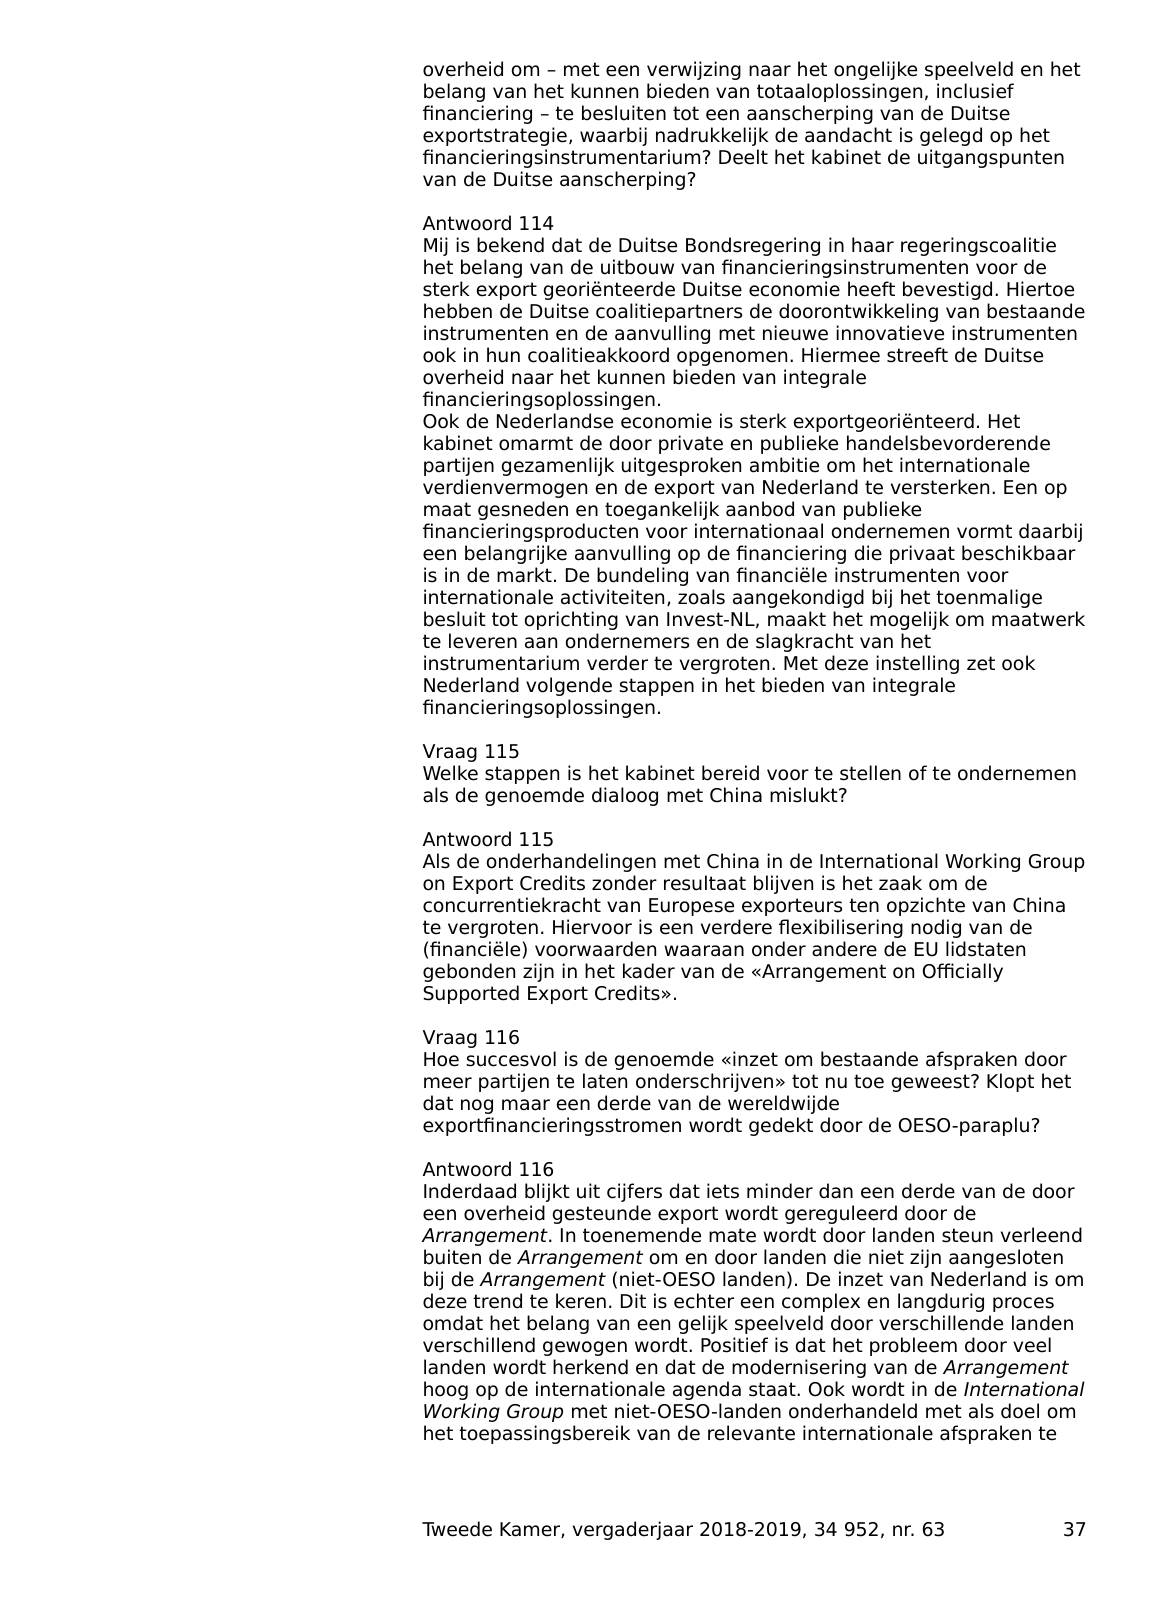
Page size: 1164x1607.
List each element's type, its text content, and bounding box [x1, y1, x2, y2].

text Antwoord 114 [422, 213, 1087, 235]
text overheid om – met een verwijzing naar het ongelijke speelveld en het belang van het kunnen bieden van totaaloplossingen, inclusief financiering – te besluiten tot een aanscherping van de Duitse exportstrategie, waarbij nadrukkelijk de aandacht is gelegd op het financieringsinstrumentarium? Deelt het kabinet de uitgangspunten van de Duitse aanscherping? [422, 59, 1087, 191]
text Vraag 115 [422, 741, 1087, 763]
text Mij is bekend dat de Duitse Bondsregering in haar regeringscoalitie het belang van de uitbouw van financieringsinstrumenten voor de sterk export georiënteerde Duitse economie heeft bevestigd. Hiertoe hebben de Duitse coalitiepartners de doorontwikkeling van bestaande instrumenten en de aanvulling met nieuwe innovatieve instrumenten ook in hun coalitieakkoord opgenomen. Hiermee streeft de Duitse overheid naar het kunnen bieden van integrale financieringsoplossingen. [422, 235, 1087, 411]
text Antwoord 116 [422, 1159, 1087, 1181]
text Welke stappen is het kabinet bereid voor te stellen of te ondernemen als de genoemde dialoog met China mislukt? [422, 763, 1087, 807]
text Ook de Nederlandse economie is sterk exportgeoriënteerd. Het kabinet omarmt de door private en publieke handelsbevorderende partijen gezamenlijk uitgesproken ambitie om het internationale verdienvermogen en de export van Nederland te versterken. Een op maat gesneden en toegankelijk aanbod van publieke financieringsproducten voor internationaal ondernemen vormt daarbij een belangrijke aanvulling op de financiering die privaat beschikbaar is in de markt. De bundeling van financiële instrumenten voor internationale activiteiten, zoals aangekondigd bij het toenmalige besluit tot oprichting van Invest-NL, maakt het mogelijk om maatwerk te leveren aan ondernemers en de slagkracht van het instrumentarium verder te vergroten. Met deze instelling zet ook Nederland volgende stappen in het bieden van integrale financieringsoplossingen. [422, 411, 1087, 719]
text Inderdaad blijkt uit cijfers dat iets minder dan een derde van de door een overheid gesteunde export wordt gereguleerd door de Arrangement. In toenemende mate wordt door landen steun verleend buiten de Arrangement om en door landen die niet zijn aangesloten bij de Arrangement (niet-OESO landen). De inzet van Nederland is om deze trend te keren. Dit is echter een complex en langdurig proces omdat het belang van een gelijk speelveld door verschillende landen verschillend gewogen wordt. Positief is dat het probleem door veel landen wordt herkend en dat de modernisering van de Arrangement hoog op de internationale agenda staat. Ook wordt in de International Working Group met niet-OESO-landen onderhandeld met als doel om het toepassingsbereik van de relevante internationale afspraken te [422, 1181, 1087, 1445]
text Hoe succesvol is de genoemde «inzet om bestaande afspraken door meer partijen te laten onderschrijven» tot nu toe geweest? Klopt het dat nog maar een derde van de wereldwijde exportfinancieringsstromen wordt gedekt door de OESO-paraplu? [422, 1049, 1087, 1137]
text Antwoord 115 [422, 829, 1087, 851]
text Als de onderhandelingen met China in de International Working Group on Export Credits zonder resultaat blijven is het zaak om de concurrentiekracht van Europese exporteurs ten opzichte van China te vergroten. Hiervoor is een verdere flexibilisering nodig van de (financiële) voorwaarden waaraan onder andere de EU lidstaten gebonden zijn in het kader van de «Arrangement on Officially Supported Export Credits». [422, 851, 1087, 1005]
text Vraag 116 [422, 1027, 1087, 1049]
